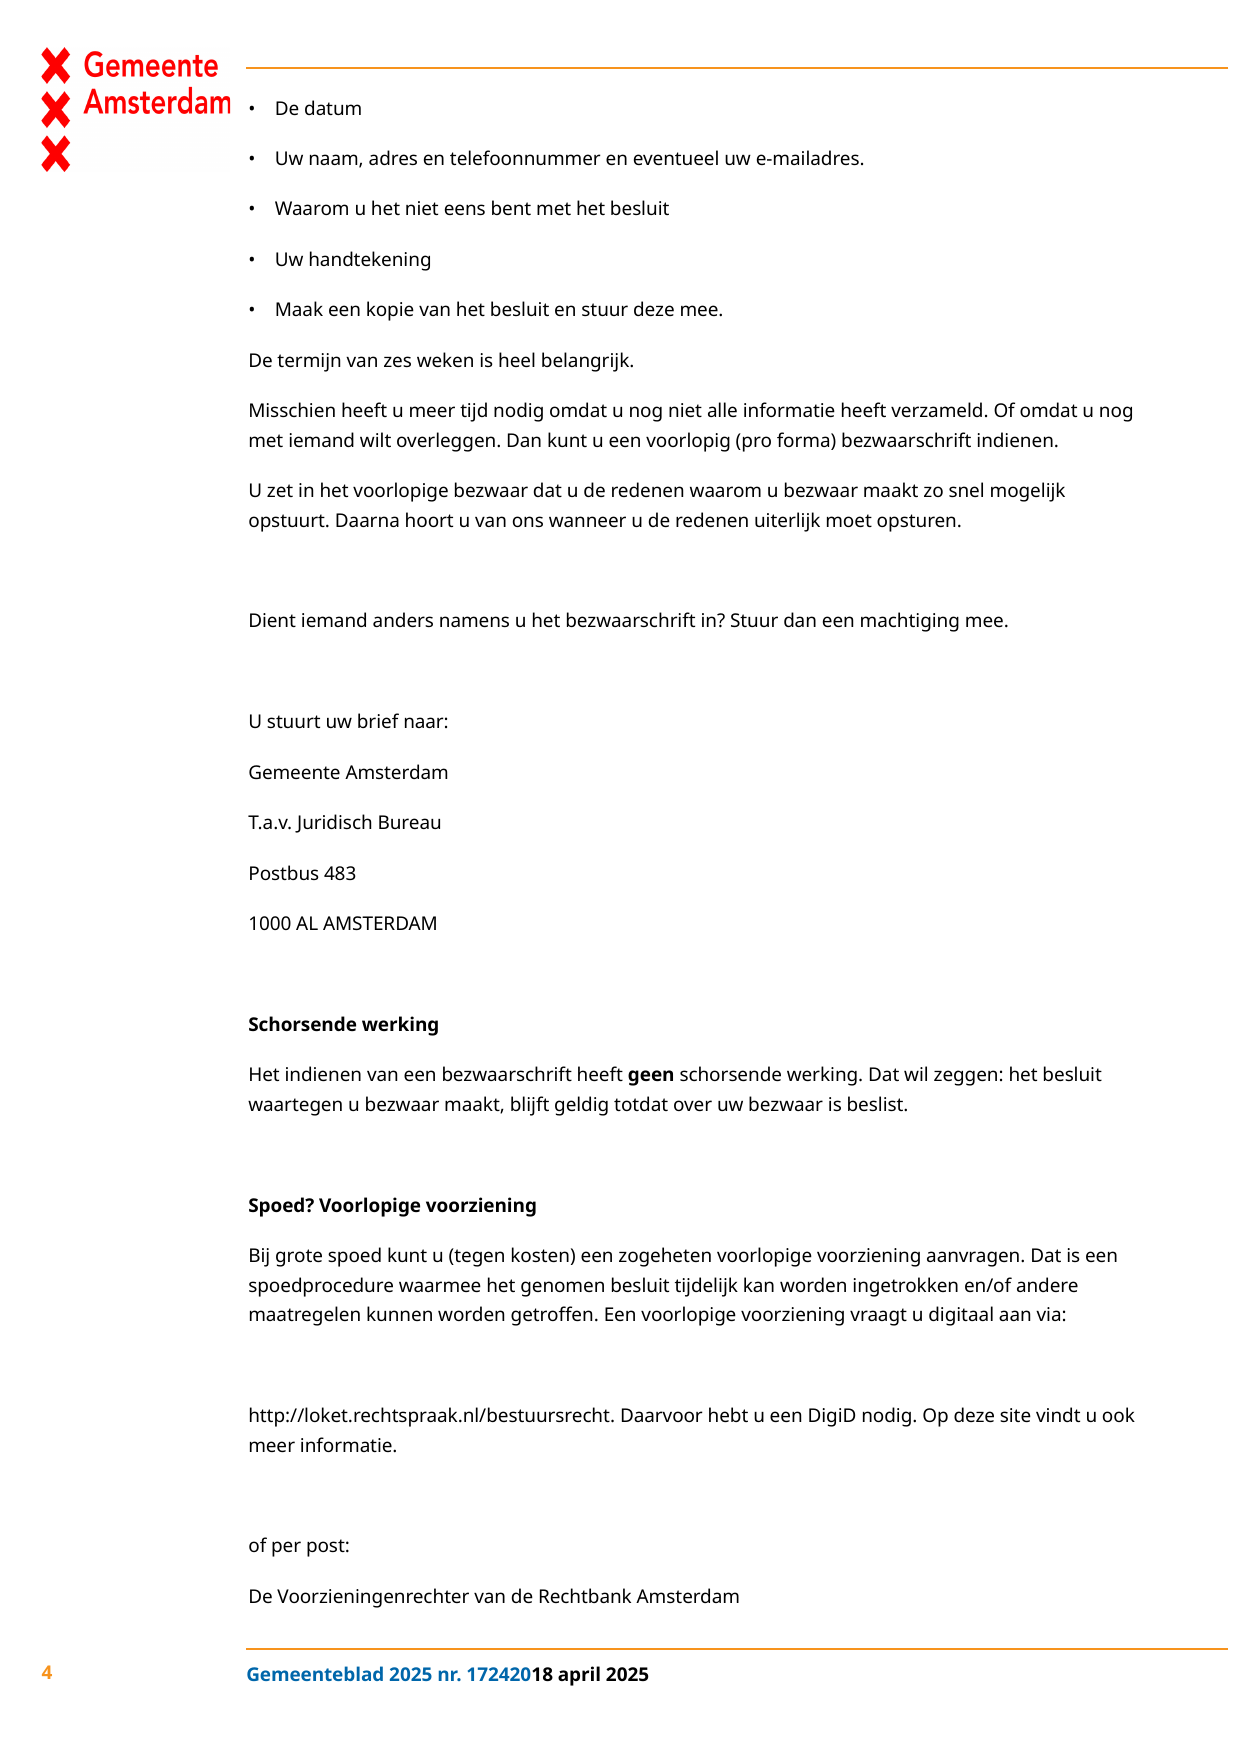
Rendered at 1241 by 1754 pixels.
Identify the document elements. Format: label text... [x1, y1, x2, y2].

text Spoed? Voorlopige voorziening [248, 1192, 1152, 1218]
text • Uw naam, adres en telefoonnummer en eventueel uw e-mailadres. [248, 145, 1152, 171]
text http://loket.rechtspraak.nl/bestuursrecht. Daarvoor hebt u een DigiD nodig. Op deze site vindt u ook meer informatie. [248, 1402, 1152, 1458]
text • Uw handtekening [248, 246, 1152, 272]
text • Maak een kopie van het besluit en stuur deze mee. [248, 296, 1152, 322]
text Postbus 483 [248, 860, 1152, 886]
text • De datum [248, 95, 1152, 121]
text U stuurt uw brief naar: [248, 708, 1152, 734]
text U zet in het voorlopige bezwaar dat u de redenen waarom u bezwaar maakt zo snel mogelijk opstuurt. Daarna hoort u van ons wanneer u de redenen uiterlijk moet opsturen. [248, 477, 1152, 533]
text De termijn van zes weken is heel belangrijk. [248, 347, 1152, 373]
picture [41, 47, 231, 172]
text 1000 AL AMSTERDAM [248, 910, 1152, 936]
text Dient iemand anders namens u het bezwaarschrift in? Stuur dan een machtiging mee. [248, 608, 1152, 633]
text • Waarom u het niet eens bent met het besluit [248, 196, 1152, 221]
text Misschien heeft u meer tijd nodig omdat u nog niet alle informatie heeft verzameld. Of omdat u nog met iemand wilt overleggen. Dan kunt u een voorlopig (pro forma) bezwaarschrift indienen. [248, 397, 1152, 453]
text Bij grote spoed kunt u (tegen kosten) een zogeheten voorlopige voorziening aanvragen. Dat is een spoedprocedure waarmee het genomen besluit tijdelijk kan worden ingetrokken en/of andere maatregelen kunnen worden getroffen. Een voorlopige voorziening vraagt u digitaal aan via: [248, 1242, 1152, 1327]
text T.a.v. Juridisch Bureau [248, 809, 1152, 835]
text De Voorzieningenrechter van de Rechtbank Amsterdam [248, 1583, 1152, 1609]
text Schorsende werking [248, 1011, 1152, 1037]
text Gemeente Amsterdam [248, 759, 1152, 785]
text Het indienen van een bezwaarschrift heeft geen schorsende werking. Dat wil zeggen: het besluit waartegen u bezwaar maakt, blijft geldig totdat over uw bezwaar is beslist. [248, 1061, 1152, 1117]
text of per post: [248, 1533, 1152, 1558]
